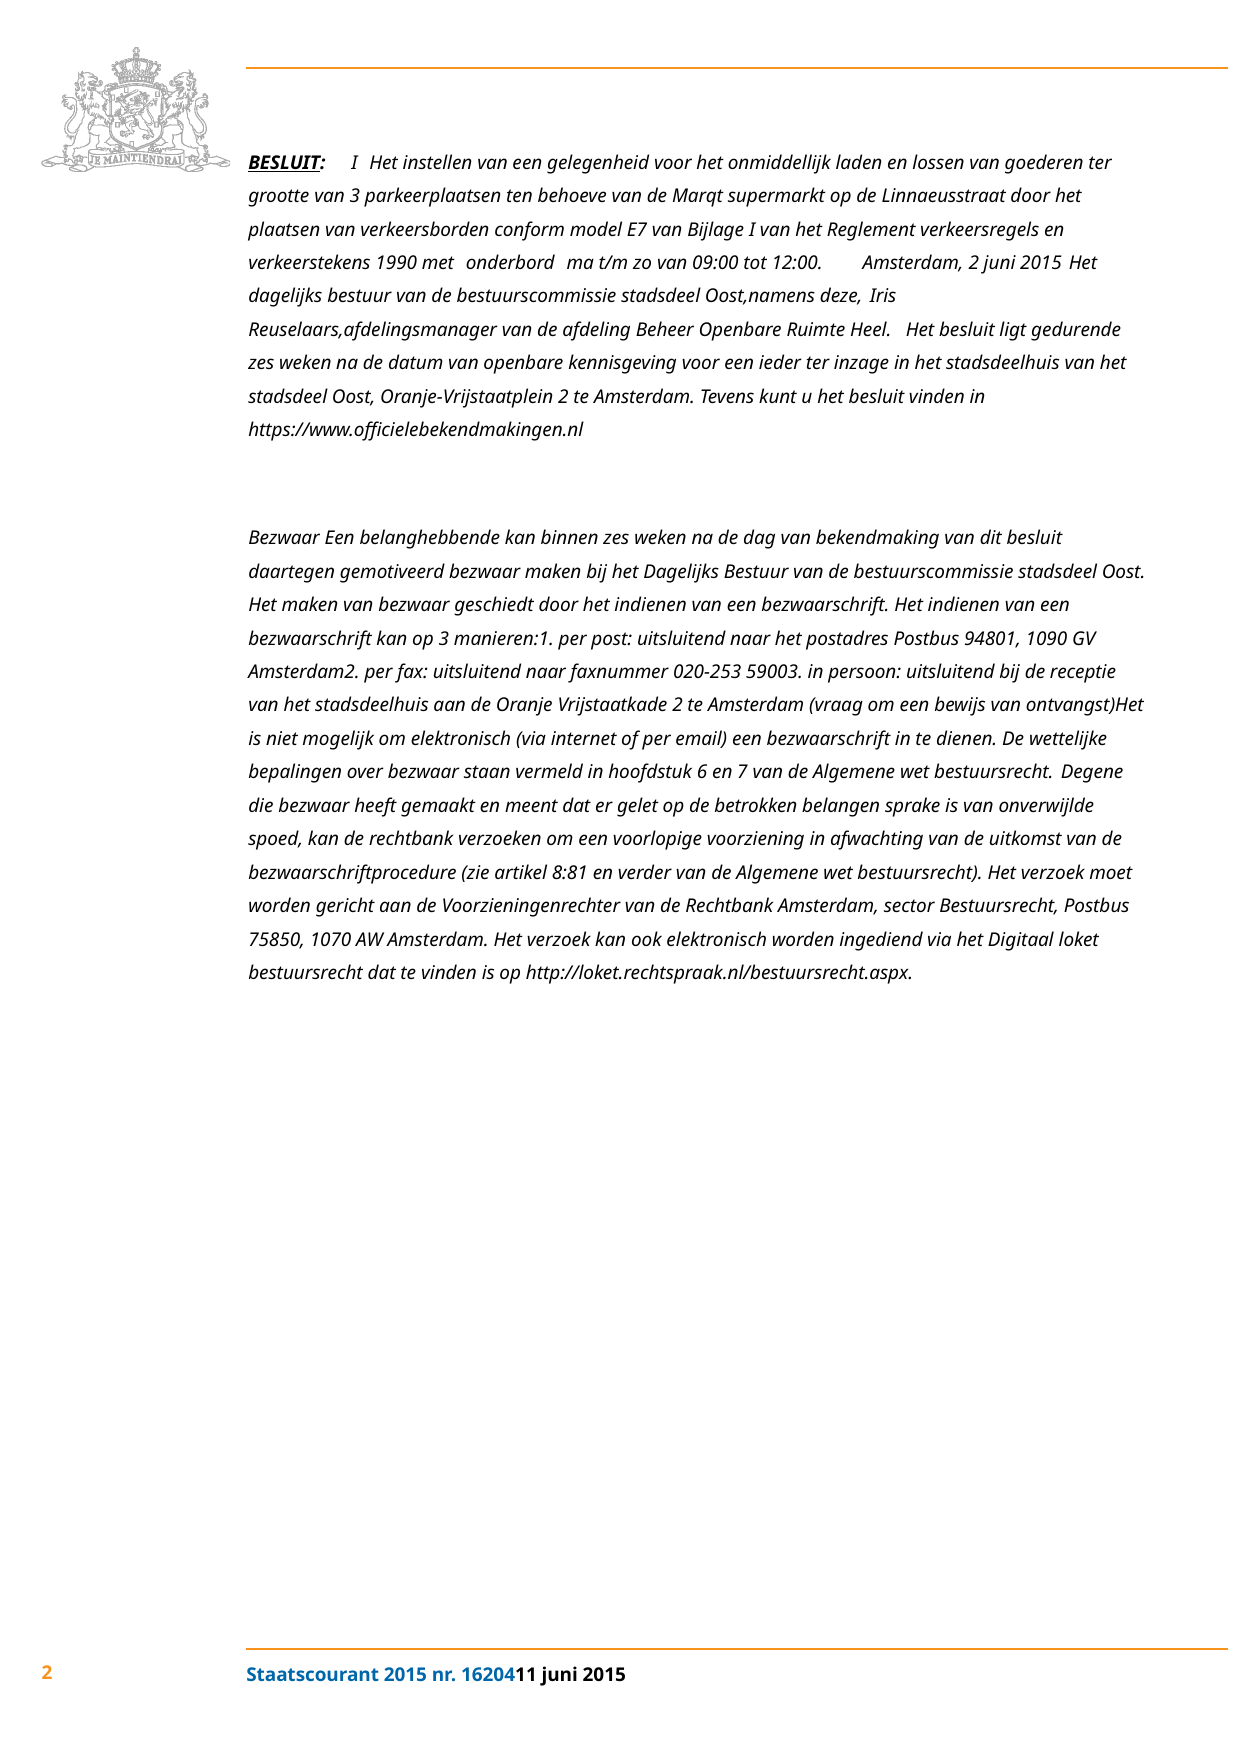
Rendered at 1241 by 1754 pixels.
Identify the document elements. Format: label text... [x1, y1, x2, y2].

picture [41, 47, 231, 172]
text Bezwaar Een belanghebbende kan binnen zes weken na de dag van bekendmaking van dit besluit daartegen gemotiveerd bezwaar maken bij het Dagelijks Bestuur van de bestuurscommissie stadsdeel Oost. Het maken van bezwaar geschiedt door het indienen van een bezwaarschrift. Het indienen van een bezwaarschrift kan op 3 manieren:1. per post: uitsluitend naar het postadres Postbus 94801, 1090 GV Amsterdam2. per fax: uitsluitend naar faxnummer 020-253 59003. in persoon: uitsluitend bij de receptie van het stadsdeelhuis aan de Oranje Vrijstaatkade 2 te Amsterdam (vraag om een bewijs van ontvangst)Het is niet mogelijk om elektronisch (via internet of per email) een bezwaarschrift in te dienen. De wettelijke bepalingen over bezwaar staan vermeld in hoofdstuk 6 en 7 van de Algemene wet bestuursrecht. Degene die bezwaar heeft gemaakt en meent dat er gelet op de betrokken belangen sprake is van onverwijlde spoed, kan de rechtbank verzoeken om een voorlopige voorziening in afwachting van de uitkomst van de bezwaarschriftprocedure (zie artikel 8:81 en verder van de Algemene wet bestuursrecht). Het verzoek moet worden gericht aan de Voorzieningenrechter van de Rechtbank Amsterdam, sector Bestuursrecht, Postbus 75850, 1070 AW Amsterdam. Het verzoek kan ook elektronisch worden ingediend via het Digitaal loket bestuursrecht dat te vinden is op http://loket.rechtspraak.nl/bestuursrecht.aspx. [248, 524, 1152, 985]
text BESLUIT: I Het instellen van een gelegenheid voor het onmiddellijk laden en lossen van goederen ter grootte van 3 parkeerplaatsen ten behoeve van de Marqt supermarkt op de Linnaeusstraat door het plaatsen van verkeersborden conform model E7 van Bijlage I van het Reglement verkeersregels en verkeerstekens 1990 met onderbord ma t/m zo van 09:00 tot 12:00. Amsterdam, 2 juni 2015 Het dagelijks bestuur van de bestuurscommissie stadsdeel Oost,namens deze, Iris Reuselaars,afdelingsmanager van de afdeling Beheer Openbare Ruimte Heel. Het besluit ligt gedurende zes weken na de datum van openbare kennisgeving voor een ieder ter inzage in het stadsdeelhuis van het stadsdeel Oost, Oranje-Vrijstaatplein 2 te Amsterdam. Tevens kunt u het besluit vinden in https://www.officielebekendmakingen.nl [248, 149, 1152, 442]
